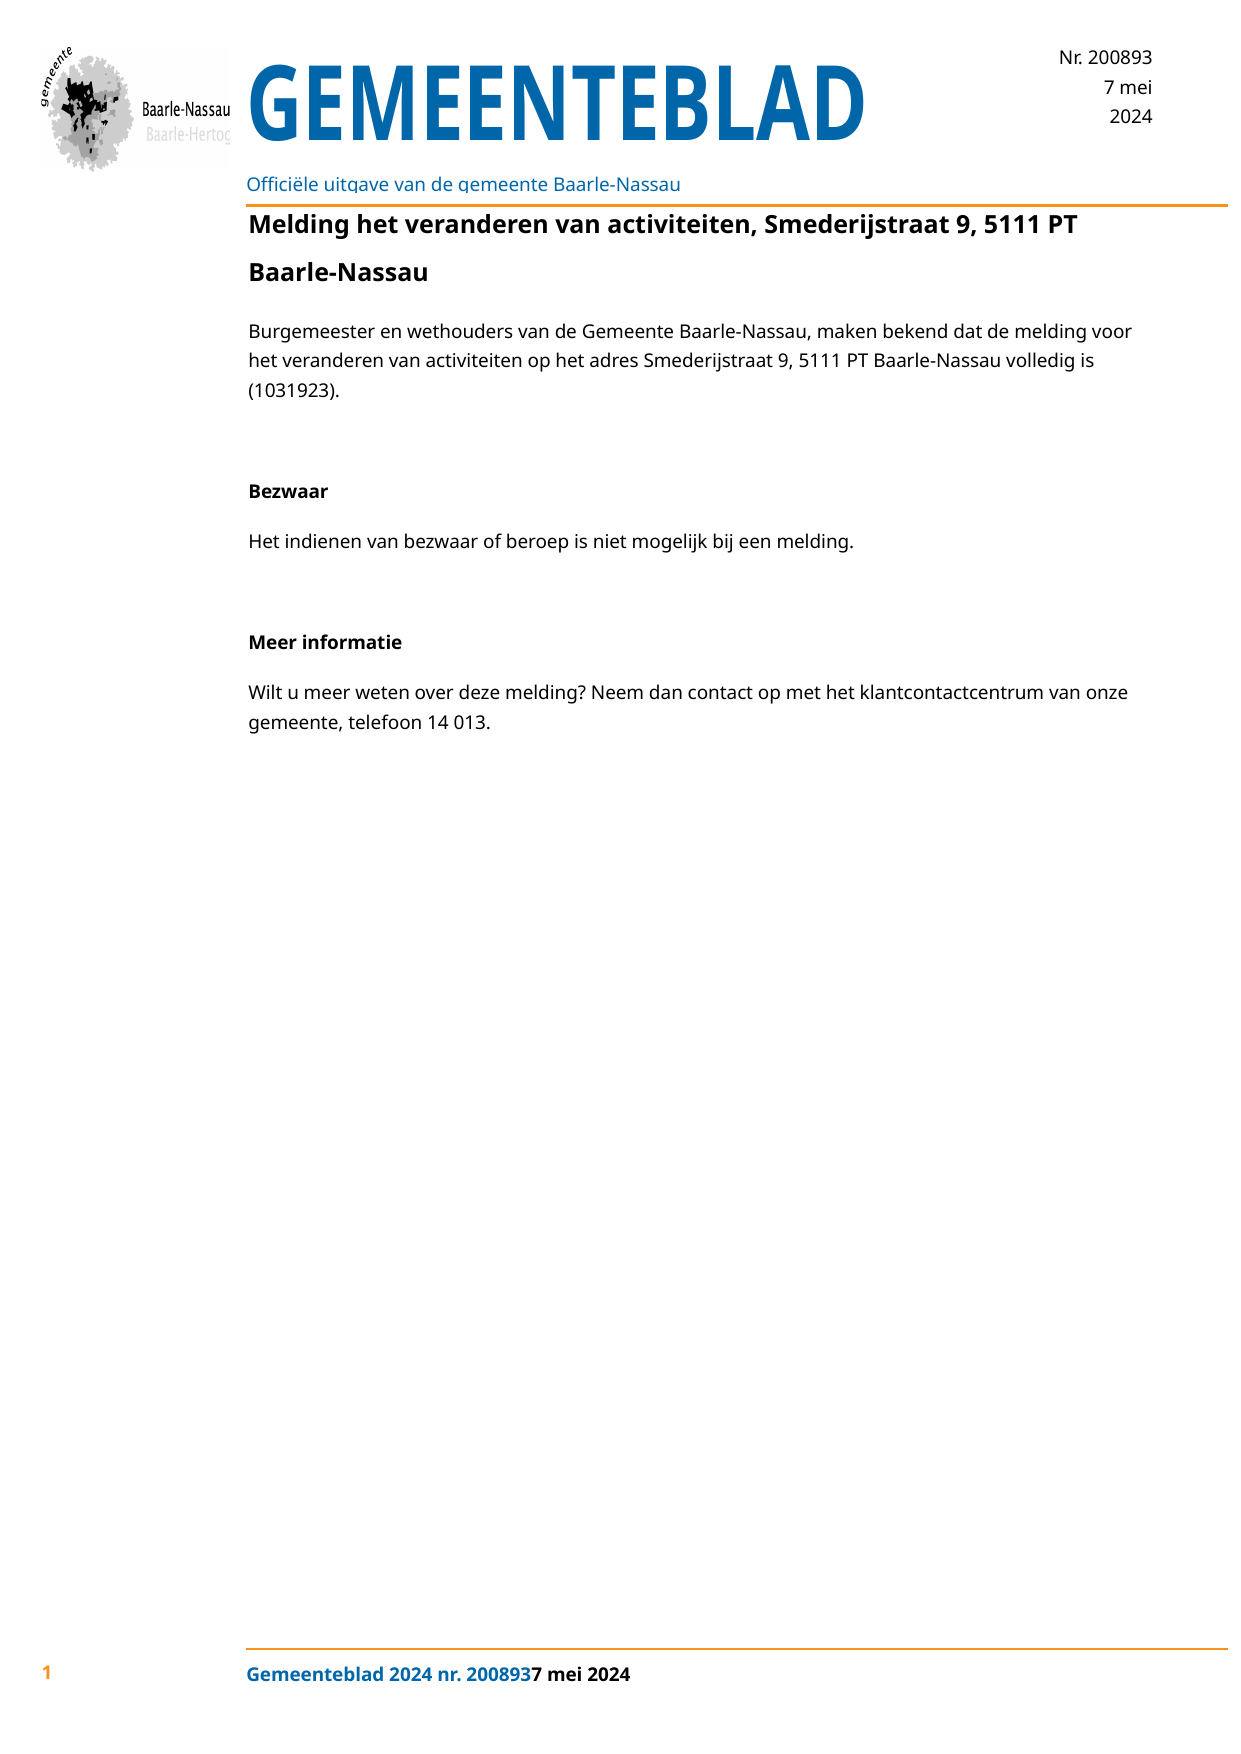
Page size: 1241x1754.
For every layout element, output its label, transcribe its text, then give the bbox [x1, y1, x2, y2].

text Wilt u meer weten over deze melding? Neem dan contact op met het klantcontactcentrum van onze gemeente, telefoon 14 013. [248, 679, 1152, 735]
text Het indienen van bezwaar of beroep is niet mogelijk bij een melding. [248, 528, 1152, 554]
picture [41, 47, 231, 172]
text Melding het veranderen van activiteiten, Smederijstraat 9, 5111 PT Baarle-Nassau [248, 207, 1152, 288]
text Bezwaar [248, 478, 1152, 504]
text Burgemeester en wethouders van de Gemeente Baarle-Nassau, maken bekend dat de melding voor het veranderen van activiteiten op het adres Smederijstraat 9, 5111 PT Baarle-Nassau volledig is (1031923). [248, 318, 1152, 403]
text Meer informatie [248, 629, 1152, 655]
